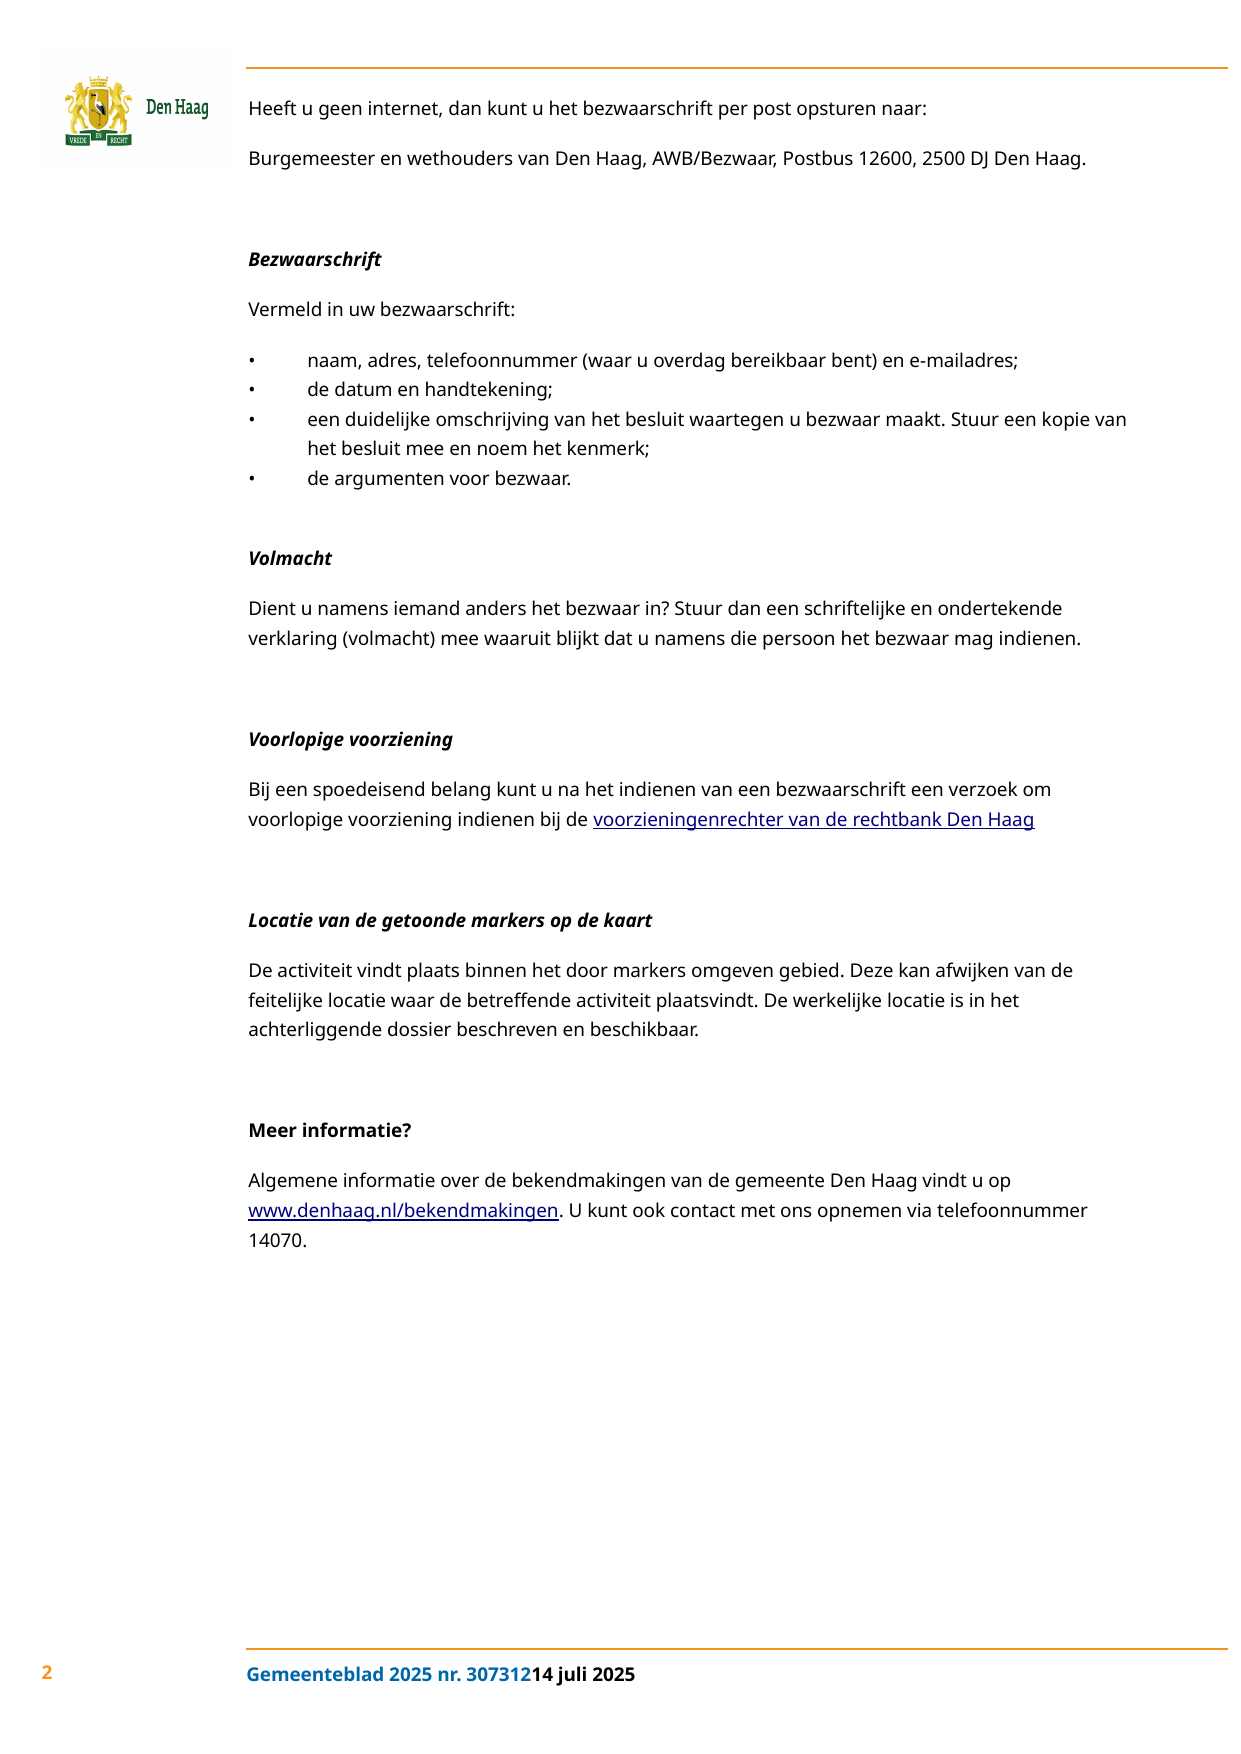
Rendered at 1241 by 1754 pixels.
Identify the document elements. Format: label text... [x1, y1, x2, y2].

text Heeft u geen internet, dan kunt u het bezwaarschrift per post opsturen naar: [248, 95, 1152, 121]
text Dient u namens iemand anders het bezwaar in? Stuur dan een schriftelijke en ondertekende verklaring (volmacht) mee waaruit blijkt dat u namens die persoon het bezwaar mag indienen. [248, 596, 1152, 651]
text Burgemeester en wethouders van Den Haag, AWB/Bezwaar, Postbus 12600, 2500 DJ Den Haag. [248, 145, 1152, 171]
text De activiteit vindt plaats binnen het door markers omgeven gebied. Deze kan afwijken van de feitelijke locatie waar de betreffende activiteit plaatsvindt. De werkelijke locatie is in het achterliggende dossier beschreven en beschikbaar. [248, 957, 1152, 1042]
text Meer informatie? [248, 1117, 1152, 1143]
list een duidelijke omschrijving van het besluit waartegen u bezwaar maakt. Stuur een kopie van het besluit mee en noem het kenmerk; [248, 406, 1152, 461]
text Vermeld in uw bezwaarschrift: [248, 296, 1152, 322]
text Voorlopige voorziening [248, 726, 1152, 752]
list de argumenten voor bezwaar. [248, 465, 1152, 491]
list naam, adres, telefoonnummer (waar u overdag bereikbaar bent) en e-mailadres; [248, 347, 1152, 373]
list de datum en handtekening; [248, 376, 1152, 402]
text Locatie van de getoonde markers op de kaart [248, 907, 1152, 933]
text Algemene informatie over de bekendmakingen van de gemeente Den Haag vindt u op www.denhaag.nl/bekendmakingen. U kunt ook contact met ons opnemen via telefoonnummer 14070. [248, 1168, 1152, 1253]
text Bezwaarschrift [248, 246, 1152, 272]
text Bij een spoedeisend belang kunt u na het indienen van een bezwaarschrift een verzoek om voorlopige voorziening indienen bij de voorzieningenrechter van de rechtbank Den Haag [248, 776, 1152, 832]
text Volmacht [248, 545, 1152, 571]
picture [41, 47, 231, 172]
